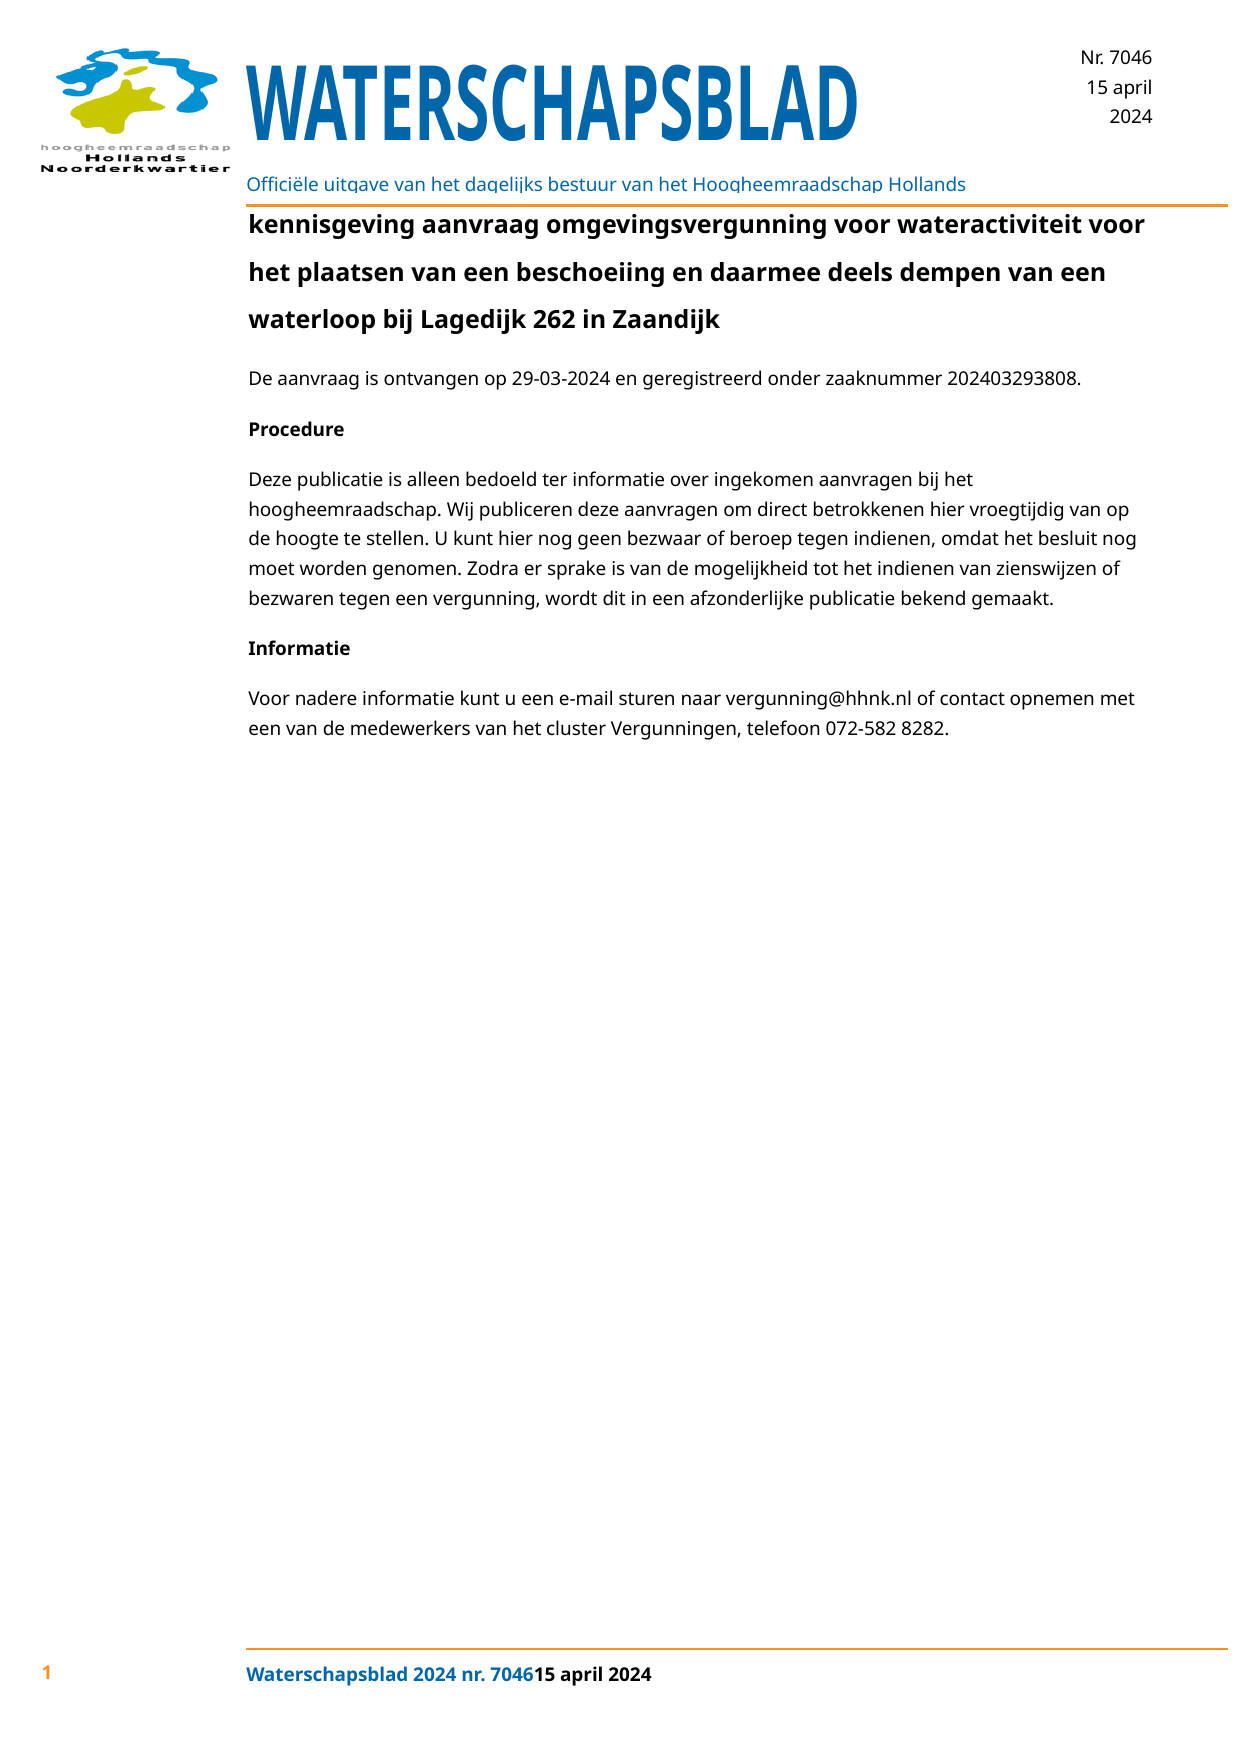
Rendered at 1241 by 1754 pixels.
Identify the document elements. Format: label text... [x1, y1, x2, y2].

text De aanvraag is ontvangen op 29-03-2024 en geregistreerd onder zaaknummer 202403293808. [248, 366, 1152, 391]
text Procedure [248, 416, 1152, 442]
text Deze publicatie is alleen bedoeld ter informatie over ingekomen aanvragen bij het hoogheemraadschap. Wij publiceren deze aanvragen om direct betrokkenen hier vroegtijdig van op de hoogte te stellen. U kunt hier nog geen bezwaar of beroep tegen indienen, omdat het besluit nog moet worden genomen. Zodra er sprake is van de mogelijkheid tot het indienen van zienswijzen of bezwaren tegen een vergunning, wordt dit in een afzonderlijke publicatie bekend gemaakt. [248, 466, 1152, 610]
text kennisgeving aanvraag omgevingsvergunning voor wateractiviteit voor het plaatsen van een beschoeiing en daarmee deels dempen van een waterloop bij Lagedijk 262 in Zaandijk [248, 207, 1152, 336]
text Informatie [248, 635, 1152, 661]
picture [41, 47, 231, 172]
text Voor nadere informatie kunt u een e-mail sturen naar vergunning@hhnk.nl of contact opnemen met een van de medewerkers van het cluster Vergunningen, telefoon 072-582 8282. [248, 686, 1152, 741]
